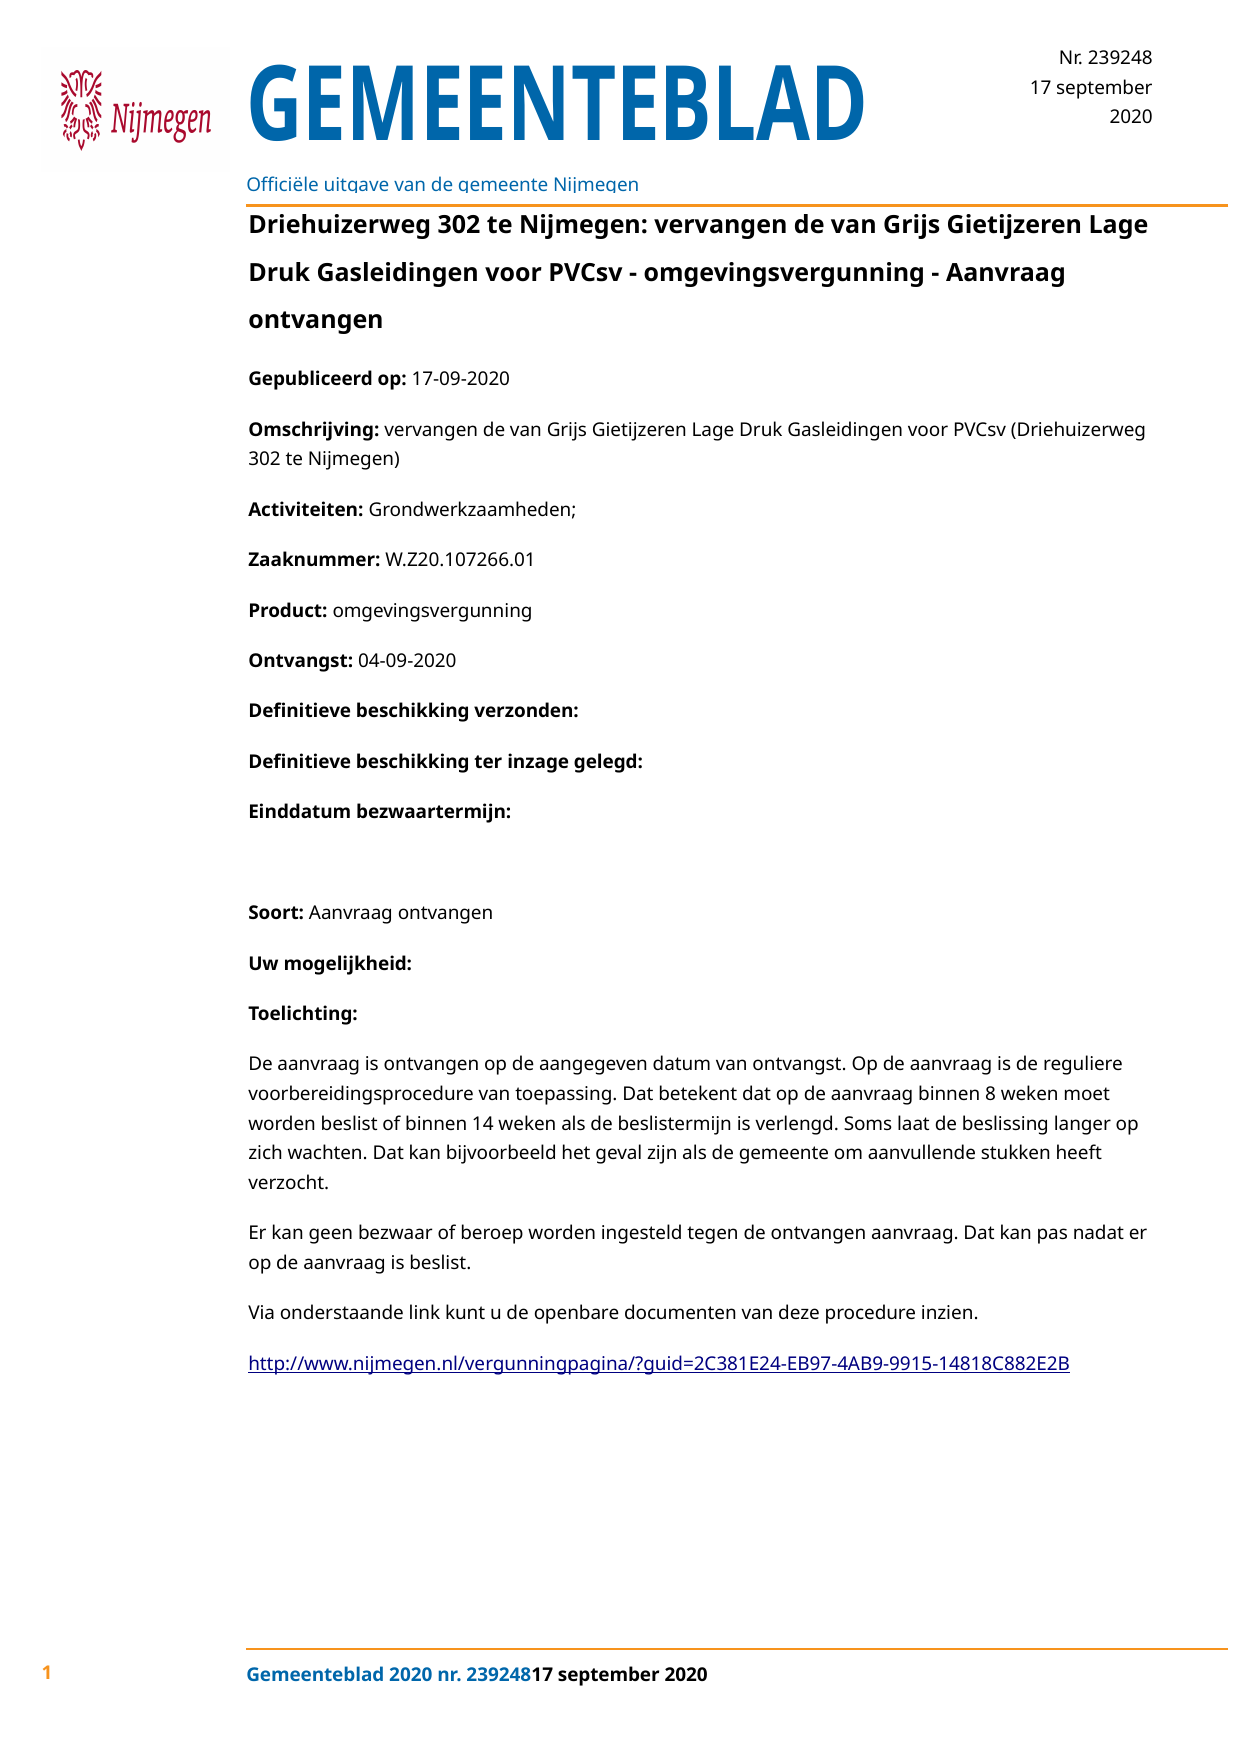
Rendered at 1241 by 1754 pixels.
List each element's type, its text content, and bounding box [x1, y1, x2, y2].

text De aanvraag is ontvangen op de aangegeven datum van ontvangst. Op de aanvraag is de reguliere voorbereidingsprocedure van toepassing. Dat betekent dat op de aanvraag binnen 8 weken moet worden beslist of binnen 14 weken als de beslistermijn is verlengd. Soms laat de beslissing langer op zich wachten. Dat kan bijvoorbeeld het geval zijn als de gemeente om aanvullende stukken heeft verzocht. [248, 1051, 1152, 1194]
text Omschrijving: vervangen de van Grijs Gietijzeren Lage Druk Gasleidingen voor PVCsv (Driehuizerweg 302 te Nijmegen) [248, 416, 1152, 471]
text Definitieve beschikking verzonden: [248, 698, 1152, 723]
text Activiteiten: Grondwerkzaamheden; [248, 496, 1152, 522]
text Soort: Aanvraag ontvangen [248, 899, 1152, 925]
text Er kan geen bezwaar of beroep worden ingesteld tegen de ontvangen aanvraag. Dat kan pas nadat er op de aanvraag is beslist. [248, 1219, 1152, 1274]
text Einddatum bezwaartermijn: [248, 798, 1152, 824]
text Definitieve beschikking ter inzage gelegd: [248, 748, 1152, 774]
text Ontvangst: 04-09-2020 [248, 647, 1152, 673]
text Via onderstaande link kunt u de openbare documenten van deze procedure inzien. [248, 1299, 1152, 1325]
text http://www.nijmegen.nl/vergunningpagina/?guid=2C381E24-EB97-4AB9-9915-14818C882E2B [248, 1350, 1152, 1375]
text Driehuizerweg 302 te Nijmegen: vervangen de van Grijs Gietijzeren Lage Druk Gasleidingen voor PVCsv - omgevingsvergunning - Aanvraag ontvangen [248, 207, 1152, 336]
text Toelichting: [248, 1000, 1152, 1026]
text Product: omgevingsvergunning [248, 597, 1152, 622]
text Uw mogelijkheid: [248, 950, 1152, 975]
text Zaaknummer: W.Z20.107266.01 [248, 546, 1152, 572]
picture [41, 47, 231, 172]
text Gepubliceerd op: 17-09-2020 [248, 366, 1152, 391]
